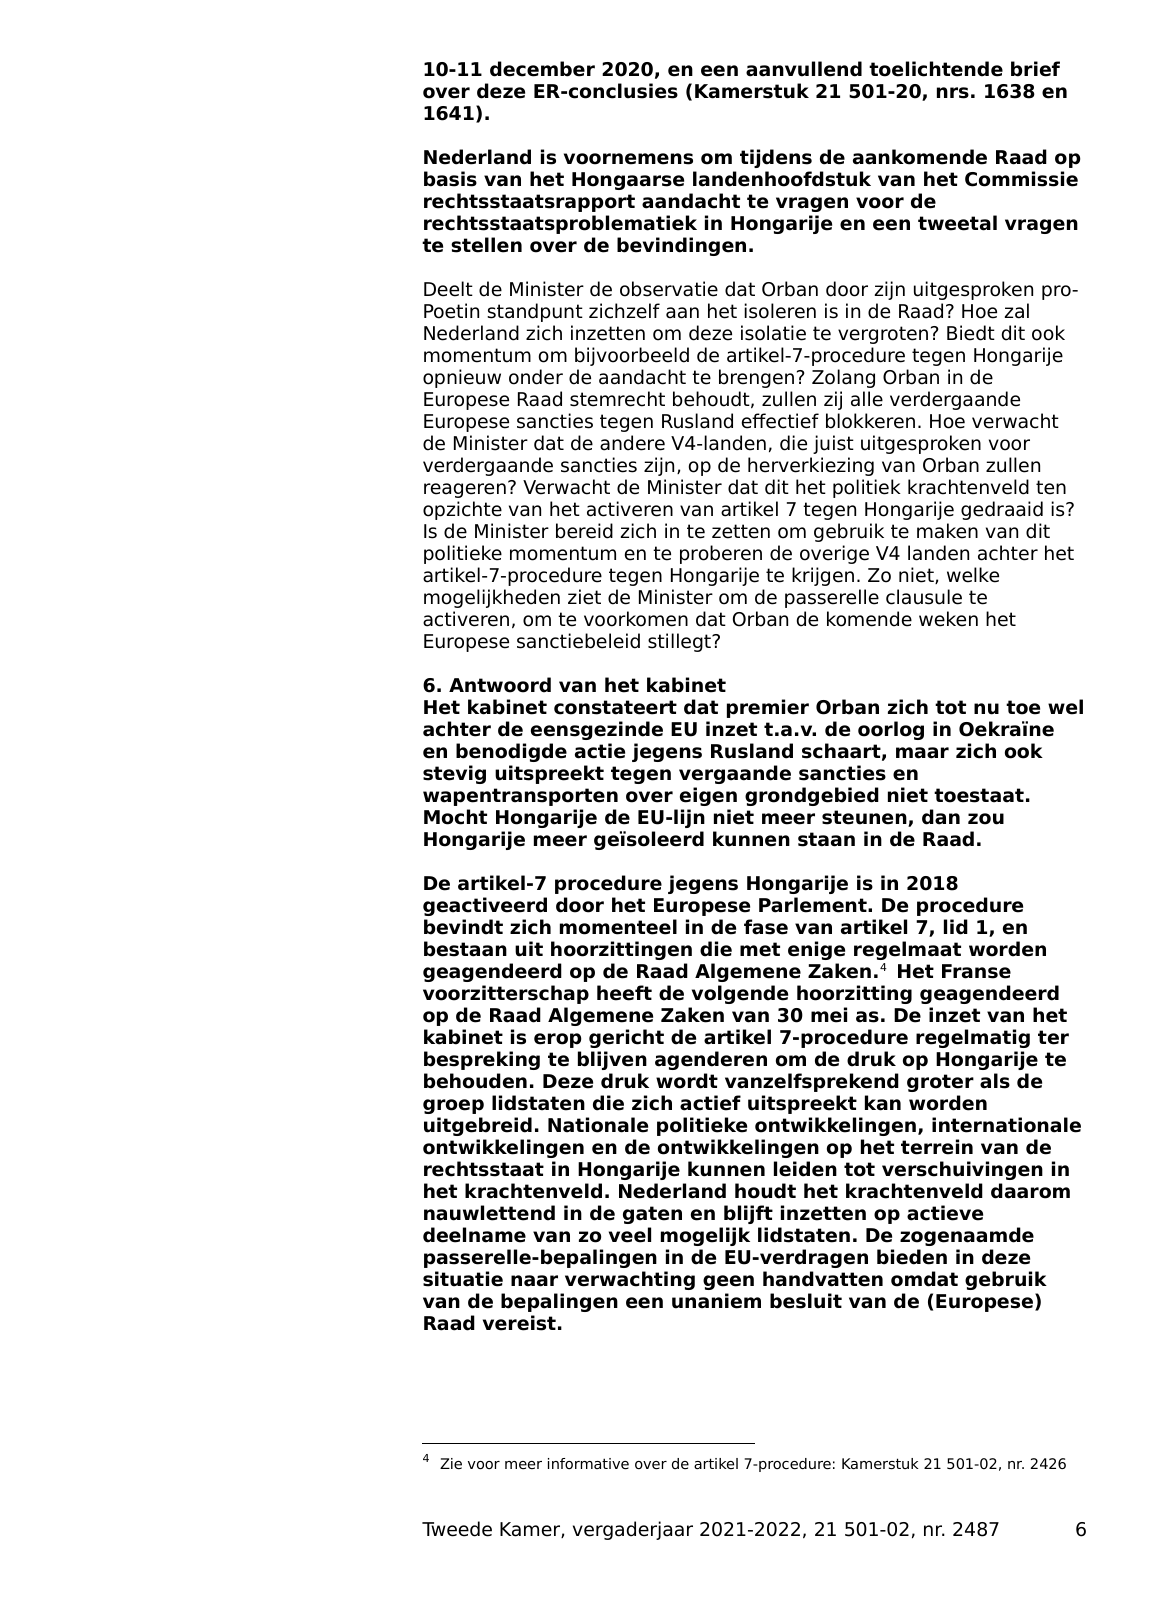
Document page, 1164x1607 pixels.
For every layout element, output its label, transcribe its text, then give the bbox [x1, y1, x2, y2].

text De artikel-7 procedure jegens Hongarije is in 2018 geactiveerd door het Europese Parlement. De procedure bevindt zich momenteel in de fase van artikel 7, lid 1, en bestaan uit hoorzittingen die met enige regelmaat worden geagendeerd op de Raad Algemene Zaken. Het Franse voorzitterschap heeft de volgende hoorzitting geagendeerd op de Raad Algemene Zaken van 30 mei as. De inzet van het kabinet is erop gericht de artikel 7-procedure regelmatig ter bespreking te blijven agenderen om de druk op Hongarije te behouden. Deze druk wordt vanzelfsprekend groter als de groep lidstaten die zich actief uitspreekt kan worden uitgebreid. Nationale politieke ontwikkelingen, internationale ontwikkelingen en de ontwikkelingen op het terrein van de rechtsstaat in Hongarije kunnen leiden tot verschuivingen in het krachtenveld. Nederland houdt het krachtenveld daarom nauwlettend in de gaten en blijft inzetten op actieve deelname van zo veel mogelijk lidstaten. De zogenaamde passerelle-bepalingen in de EU-verdragen bieden in deze situatie naar verwachting geen handvatten omdat gebruik van de bepalingen een unaniem besluit van de (Europese) Raad vereist. [422, 873, 1087, 1335]
text Deelt de Minister de observatie dat Orban door zijn uitgesproken pro-Poetin standpunt zichzelf aan het isoleren is in de Raad? Hoe zal Nederland zich inzetten om deze isolatie te vergroten? Biedt dit ook momentum om bijvoorbeeld de artikel-7-procedure tegen Hongarije opnieuw onder de aandacht te brengen? Zolang Orban in de Europese Raad stemrecht behoudt, zullen zij alle verdergaande Europese sancties tegen Rusland effectief blokkeren. Hoe verwacht de Minister dat de andere V4-landen, die juist uitgesproken voor verdergaande sancties zijn, op de herverkiezing van Orban zullen reageren? Verwacht de Minister dat dit het politiek krachtenveld ten opzichte van het activeren van artikel 7 tegen Hongarije gedraaid is? Is de Minister bereid zich in te zetten om gebruik te maken van dit politieke momentum en te proberen de overige V4 landen achter het artikel-7-procedure tegen Hongarije te krijgen. Zo niet, welke mogelijkheden ziet de Minister om de passerelle clausule te activeren, om te voorkomen dat Orban de komende weken het Europese sanctiebeleid stillegt? [422, 279, 1087, 653]
text Zie voor meer informative over de artikel 7-procedure: Kamerstuk 21 501-02, nr. 2426 [422, 1452, 1087, 1474]
text 6. Antwoord van het kabinet [422, 675, 1087, 697]
text 10-11 december 2020, en een aanvullend toelichtende brief over deze ER-conclusies (Kamerstuk 21 501-20, nrs. 1638 en 1641). [422, 59, 1087, 125]
text Nederland is voornemens om tijdens de aankomende Raad op basis van het Hongaarse landenhoofdstuk van het Commissie rechtsstaatsrapport aandacht te vragen voor de rechtsstaatsproblematiek in Hongarije en een tweetal vragen te stellen over de bevindingen. [422, 147, 1087, 257]
text Het kabinet constateert dat premier Orban zich tot nu toe wel achter de eensgezinde EU inzet t.a.v. de oorlog in Oekraïne en benodigde actie jegens Rusland schaart, maar zich ook stevig uitspreekt tegen vergaande sancties en wapentransporten over eigen grondgebied niet toestaat. Mocht Hongarije de EU-lijn niet meer steunen, dan zou Hongarije meer geïsoleerd kunnen staan in de Raad. [422, 697, 1087, 851]
